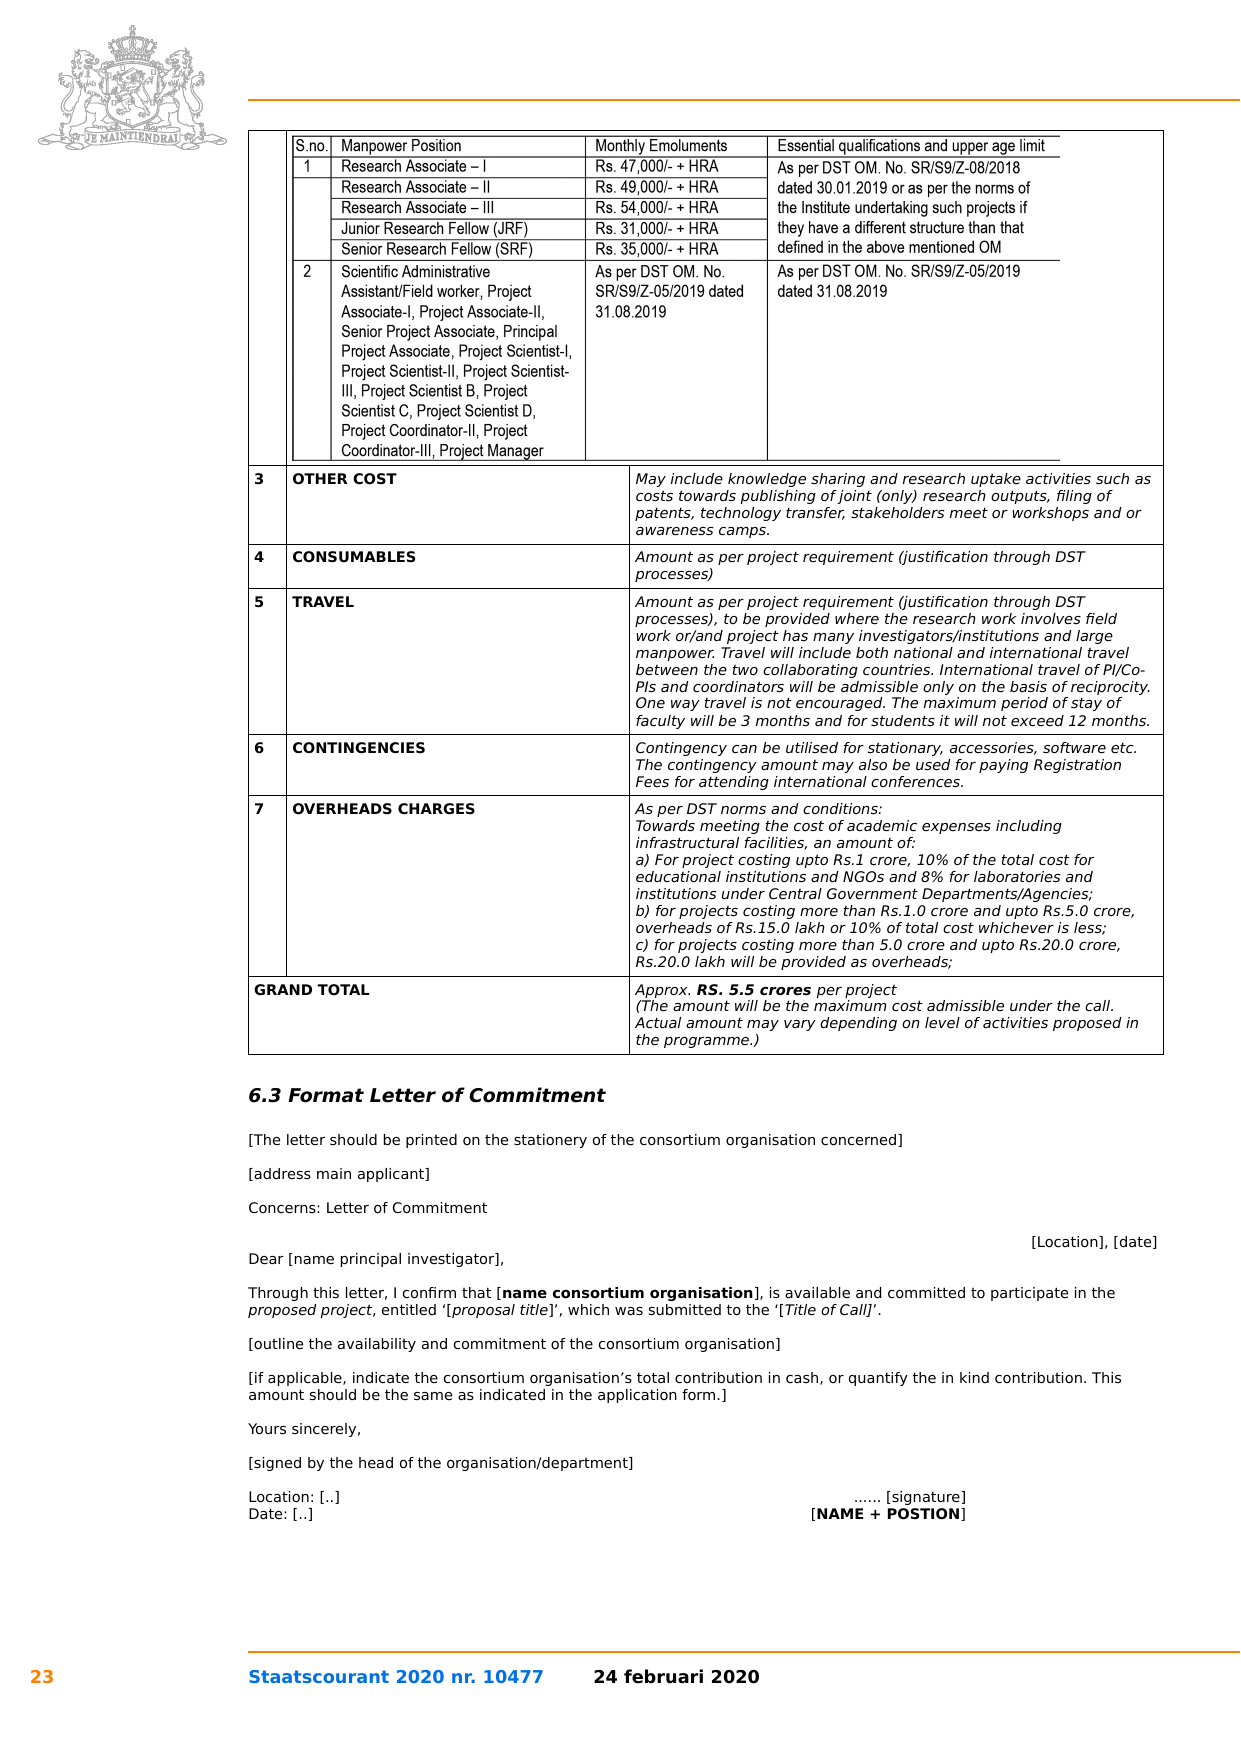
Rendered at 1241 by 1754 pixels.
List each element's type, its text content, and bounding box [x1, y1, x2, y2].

table_cell [signed by the head of the organisation/department] [248, 1455, 1163, 1472]
table_cell [248, 1438, 1163, 1454]
picture [292, 135, 1060, 461]
table_cell Date: [..] [248, 1506, 778, 1522]
table_cell [if applicable, indicate the consortium organisation’s total contribution in cash, or quantify the in kind contribution. This amount should be the same as indicated in the application form.] [248, 1370, 1163, 1404]
table_cell 6 [249, 735, 286, 795]
table_cell CONTINGENCIES [287, 735, 629, 795]
table_cell May include knowledge sharing and research uptake activities such as costs towards publishing of joint (only) research outputs, filing of patents, technology transfer, stakeholders meet or workshops and or awareness camps. [630, 466, 1163, 543]
picture [38, 25, 227, 150]
table_cell [287, 131, 1163, 465]
table_cell Amount as per project requirement (justification through DST processes) [630, 545, 1163, 588]
table_cell [outline the availability and commitment of the consortium organisation] [248, 1336, 1163, 1353]
table_cell [779, 1472, 972, 1488]
subtitle 6.3 Format Letter of Commitment [248, 1085, 1163, 1107]
table_cell As per DST norms and conditions: Towards meeting the cost of academic expenses including infrastructural facilities, an amount of: a) For project costing upto Rs.1 crore, 10% of the total cost for educational institutions and NGOs and 8% for laboratories and institutions under Central Government Departments/Agencies; b) for projects costing more than Rs.1.0 crore and upto Rs.5.0 crore, overheads of Rs.15.0 lakh or 10% of total cost whichever is less; c) for projects costing more than 5.0 crore and upto Rs.20.0 crore, Rs.20.0 lakh will be provided as overheads; [630, 796, 1163, 976]
table_cell [248, 1268, 1163, 1285]
table_cell [248, 1149, 1163, 1166]
table_cell GRAND TOTAL [249, 977, 629, 1054]
table_cell Location: [..] [248, 1489, 778, 1506]
table_cell TRAVEL [287, 589, 629, 734]
table_cell [248, 1319, 1163, 1336]
table_cell [248, 1234, 972, 1251]
table_cell Through this letter, I confirm that [name consortium organisation], is available and committed to participate in the proposed project, entitled ‘[proposal title]’, which was submitted to the ‘[Title of Call]’. [248, 1285, 1163, 1319]
table_cell [249, 131, 286, 465]
table_cell 4 [249, 545, 286, 588]
table_header [The letter should be printed on the stationery of the consortium organisation concerned] [248, 1132, 1163, 1149]
table_cell OTHER COST [287, 466, 629, 543]
table_cell 5 [249, 589, 286, 734]
table_cell ...... [signature] [779, 1489, 972, 1506]
table_cell [248, 1472, 778, 1488]
table_cell [248, 1183, 1163, 1200]
table_cell Yours sincerely, [248, 1421, 1163, 1438]
table_cell [248, 1404, 1163, 1421]
table_cell [972, 1489, 1163, 1506]
table_cell [NAME + POSTION] [779, 1506, 972, 1522]
table_cell OVERHEADS CHARGES [287, 796, 629, 976]
table_cell [248, 1353, 1163, 1370]
table_cell [972, 1472, 1163, 1488]
table_cell [Location], [date] [972, 1234, 1163, 1251]
table_cell [248, 1217, 1163, 1234]
table_cell Concerns: Letter of Commitment [248, 1200, 1163, 1217]
table_cell CONSUMABLES [287, 545, 629, 588]
table_cell 3 [249, 466, 286, 543]
table_cell Contingency can be utilised for stationary, accessories, software etc. The contingency amount may also be used for paying Registration Fees for attending international conferences. [630, 735, 1163, 795]
table_cell [address main applicant] [248, 1166, 1163, 1183]
table_cell Amount as per project requirement (justification through DST processes), to be provided where the research work involves field work or/and project has many investigators/institutions and large manpower. Travel will include both national and international travel between the two collaborating countries. International travel of PI/Co-PIs and coordinators will be admissible only on the basis of reciprocity. One way travel is not encouraged. The maximum period of stay of faculty will be 3 months and for students it will not exceed 12 months. [630, 589, 1163, 734]
table_cell Dear [name principal investigator], [248, 1251, 1163, 1268]
table_cell Approx. RS. 5.5 crores per project (The amount will be the maximum cost admissible under the call. Actual amount may vary depending on level of activities proposed in the programme.) [630, 977, 1163, 1054]
table_cell [972, 1506, 1163, 1522]
table_cell 7 [249, 796, 286, 976]
